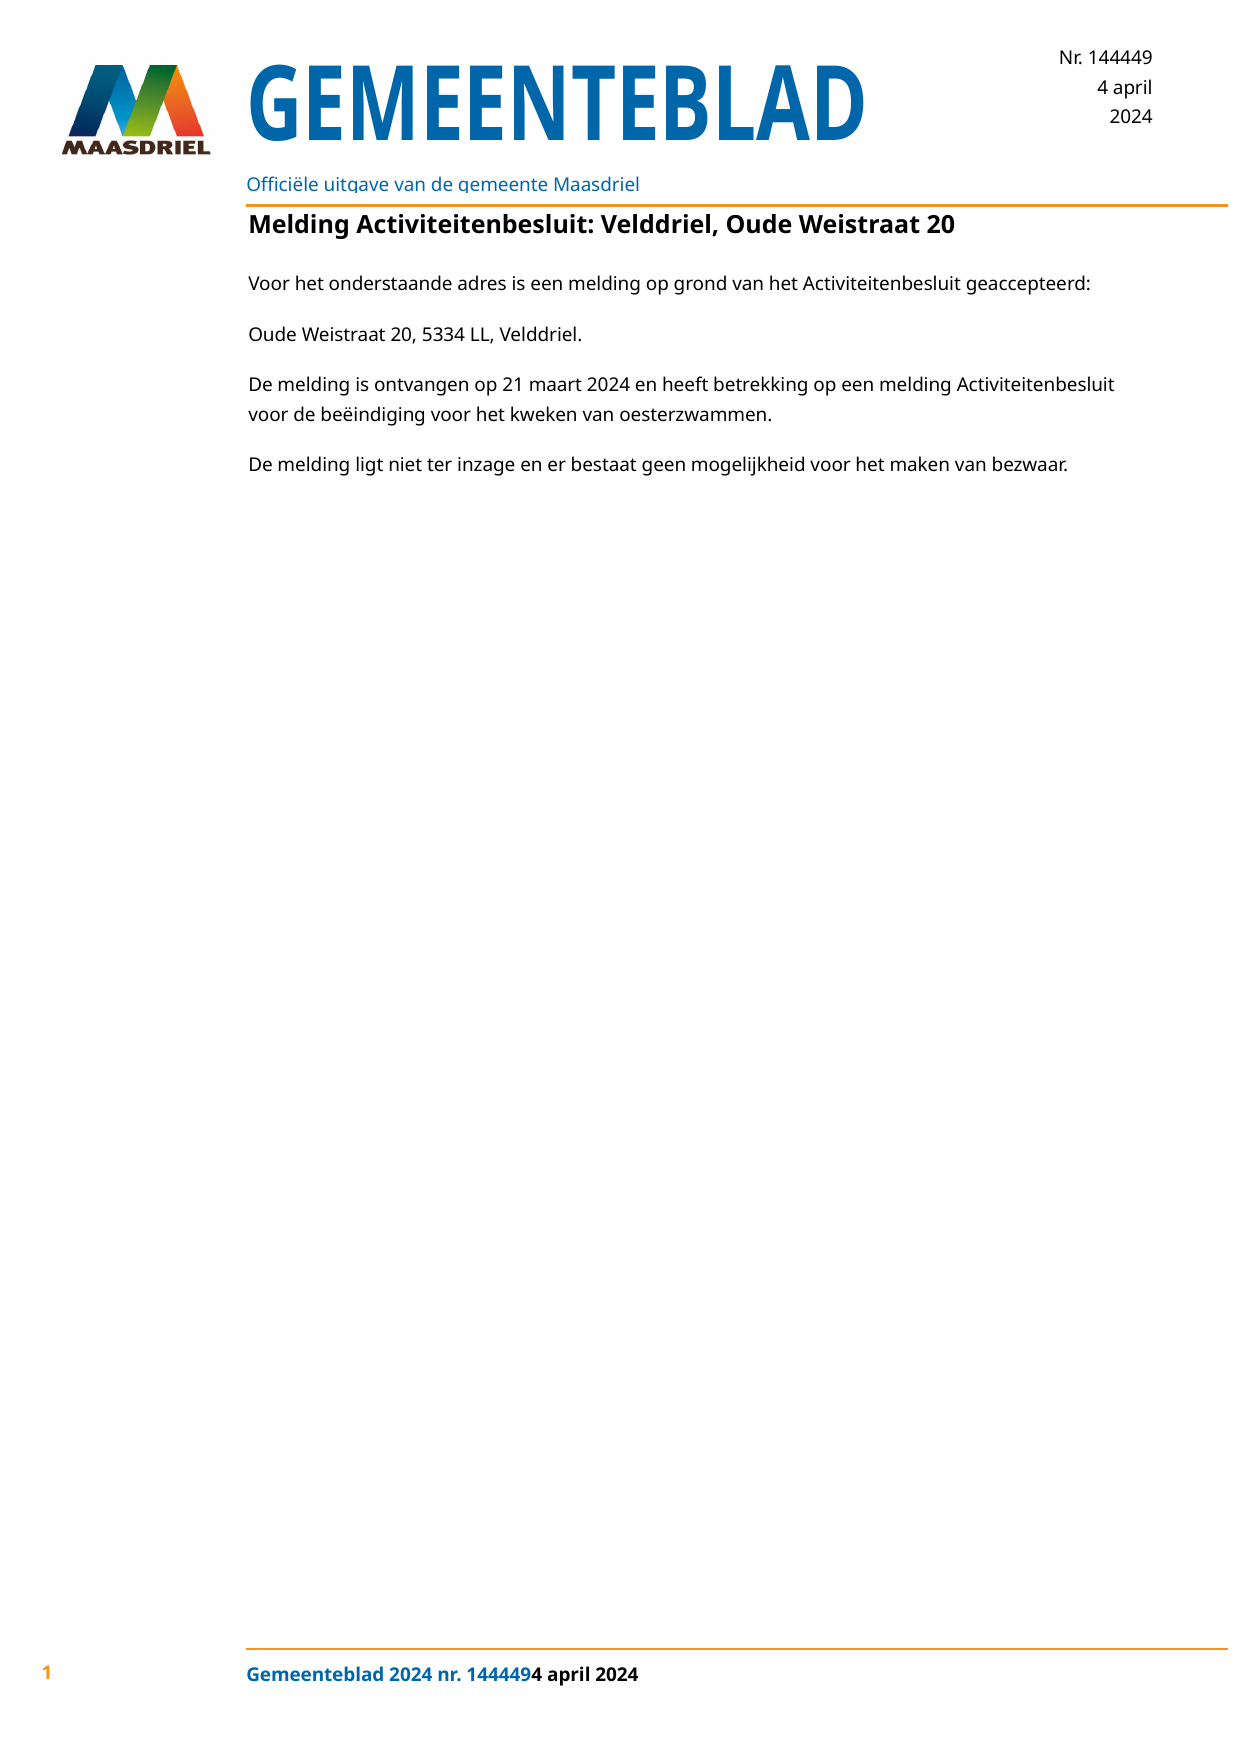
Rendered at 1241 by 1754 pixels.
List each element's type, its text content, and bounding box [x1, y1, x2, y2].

text Melding Activiteitenbesluit: Velddriel, Oude Weistraat 20 [248, 207, 1152, 241]
picture [41, 47, 231, 172]
text De melding is ontvangen op 21 maart 2024 en heeft betrekking op een melding Activiteitenbesluit voor de beëindiging voor het kweken van oesterzwammen. [248, 371, 1152, 426]
text Oude Weistraat 20, 5334 LL, Velddriel. [248, 321, 1152, 346]
text Voor het onderstaande adres is een melding op grond van het Activiteitenbesluit geaccepteerd: [248, 270, 1152, 296]
text De melding ligt niet ter inzage en er bestaat geen mogelijkheid voor het maken van bezwaar. [248, 451, 1152, 477]
